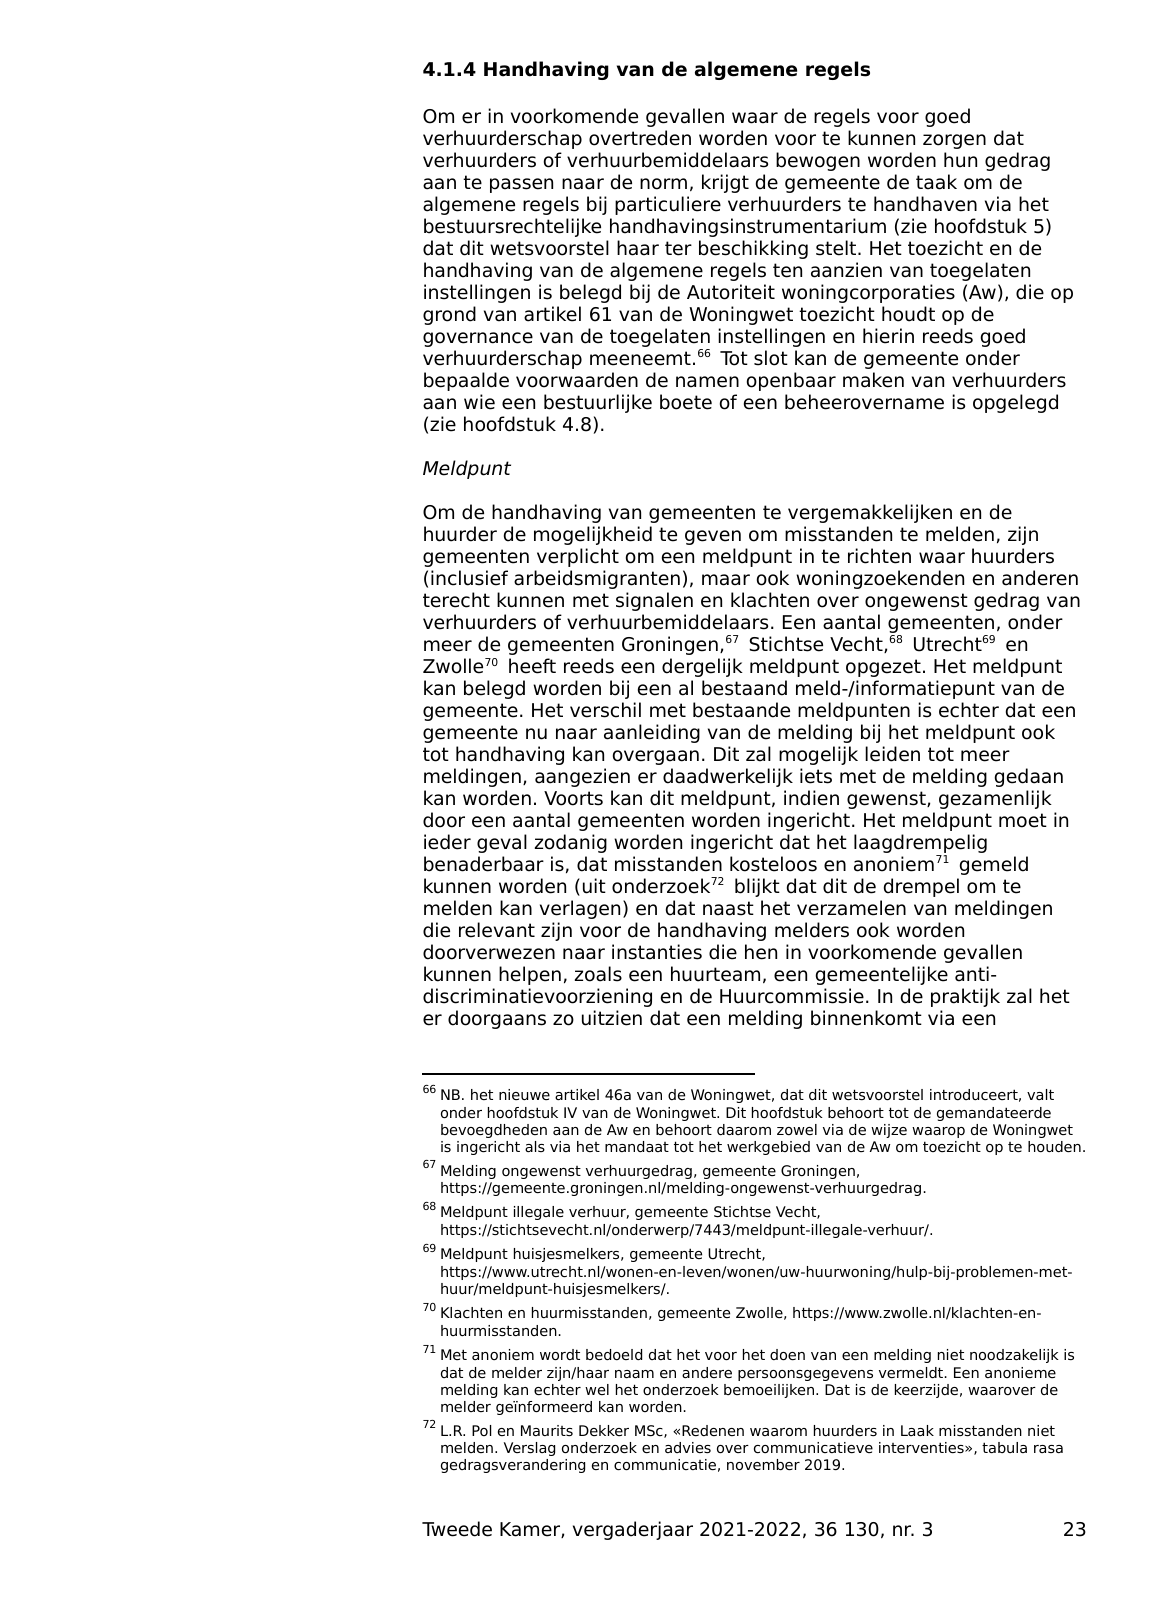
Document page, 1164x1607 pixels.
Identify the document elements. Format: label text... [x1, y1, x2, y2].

subtitle Meldpunt [422, 458, 1087, 480]
text NB. het nieuwe artikel 46a van de Woningwet, dat dit wetsvoorstel introduceert, valt onder hoofdstuk IV van de Woningwet. Dit hoofdstuk behoort tot de gemandateerde bevoegdheden aan de Aw en behoort daarom zowel via de wijze waarop de Woningwet is ingericht als via het mandaat tot het werkgebied van de Aw om toezicht op te houden. [422, 1083, 1087, 1156]
text L.R. Pol en Maurits Dekker MSc, «Redenen waarom huurders in Laak misstanden niet melden. Verslag onderzoek en advies over communicatieve interventies», tabula rasa gedragsverandering en communicatie, november 2019. [422, 1418, 1087, 1474]
text Om de handhaving van gemeenten te vergemakkelijken en de huurder de mogelijkheid te geven om misstanden te melden, zijn gemeenten verplicht om een meldpunt in te richten waar huurders (inclusief arbeidsmigranten), maar ook woningzoekenden en anderen terecht kunnen met signalen en klachten over ongewenst gedrag van verhuurders of verhuurbemiddelaars. Een aantal gemeenten, onder meer de gemeenten Groningen, Stichtse Vecht, Utrecht en Zwolle heeft reeds een dergelijk meldpunt opgezet. Het meldpunt kan belegd worden bij een al bestaand meld-/informatiepunt van de gemeente. Het verschil met bestaande meldpunten is echter dat een gemeente nu naar aanleiding van de melding bij het meldpunt ook tot handhaving kan overgaan. Dit zal mogelijk leiden tot meer meldingen, aangezien er daadwerkelijk iets met de melding gedaan kan worden. Voorts kan dit meldpunt, indien gewenst, gezamenlijk door een aantal gemeenten worden ingericht. Het meldpunt moet in ieder geval zodanig worden ingericht dat het laagdrempelig benaderbaar is, dat misstanden kosteloos en anoniem gemeld kunnen worden (uit onderzoek blijkt dat dit de drempel om te melden kan verlagen) en dat naast het verzamelen van meldingen die relevant zijn voor de handhaving melders ook worden doorverwezen naar instanties die hen in voorkomende gevallen kunnen helpen, zoals een huurteam, een gemeentelijke anti-discriminatievoorziening en de Huurcommissie. In de praktijk zal het er doorgaans zo uitzien dat een melding binnenkomt via een [422, 502, 1087, 1029]
text Meldpunt illegale verhuur, gemeente Stichtse Vecht, https://stichtsevecht.nl/onderwerp/7443/meldpunt-illegale-verhuur/. [422, 1200, 1087, 1239]
text Om er in voorkomende gevallen waar de regels voor goed verhuurderschap overtreden worden voor te kunnen zorgen dat verhuurders of verhuurbemiddelaars bewogen worden hun gedrag aan te passen naar de norm, krijgt de gemeente de taak om de algemene regels bij particuliere verhuurders te handhaven via het bestuursrechtelijke handhavingsinstrumentarium (zie hoofdstuk 5) dat dit wetsvoorstel haar ter beschikking stelt. Het toezicht en de handhaving van de algemene regels ten aanzien van toegelaten instellingen is belegd bij de Autoriteit woningcorporaties (Aw), die op grond van artikel 61 van de Woningwet toezicht houdt op de governance van de toegelaten instellingen en hierin reeds goed verhuurderschap meeneemt. Tot slot kan de gemeente onder bepaalde voorwaarden de namen openbaar maken van verhuurders aan wie een bestuurlijke boete of een beheerovername is opgelegd (zie hoofdstuk 4.8). [422, 106, 1087, 436]
text Meldpunt huisjesmelkers, gemeente Utrecht, https://www.utrecht.nl/wonen-en-leven/wonen/uw-huurwoning/hulp-bij-problemen-met-huur/meldpunt-huisjesmelkers/. [422, 1242, 1087, 1298]
text Melding ongewenst verhuurgedrag, gemeente Groningen, https://gemeente.groningen.nl/melding-ongewenst-verhuurgedrag. [422, 1158, 1087, 1197]
text Met anoniem wordt bedoeld dat het voor het doen van een melding niet noodzakelijk is dat de melder zijn/haar naam en andere persoonsgegevens vermeldt. Een anonieme melding kan echter wel het onderzoek bemoeilijken. Dat is de keerzijde, waarover de melder geïnformeerd kan worden. [422, 1343, 1087, 1416]
text Klachten en huurmisstanden, gemeente Zwolle, https://www.zwolle.nl/klachten-en-huurmisstanden. [422, 1301, 1087, 1340]
subtitle 4.1.4 Handhaving van de algemene regels [422, 59, 1087, 81]
